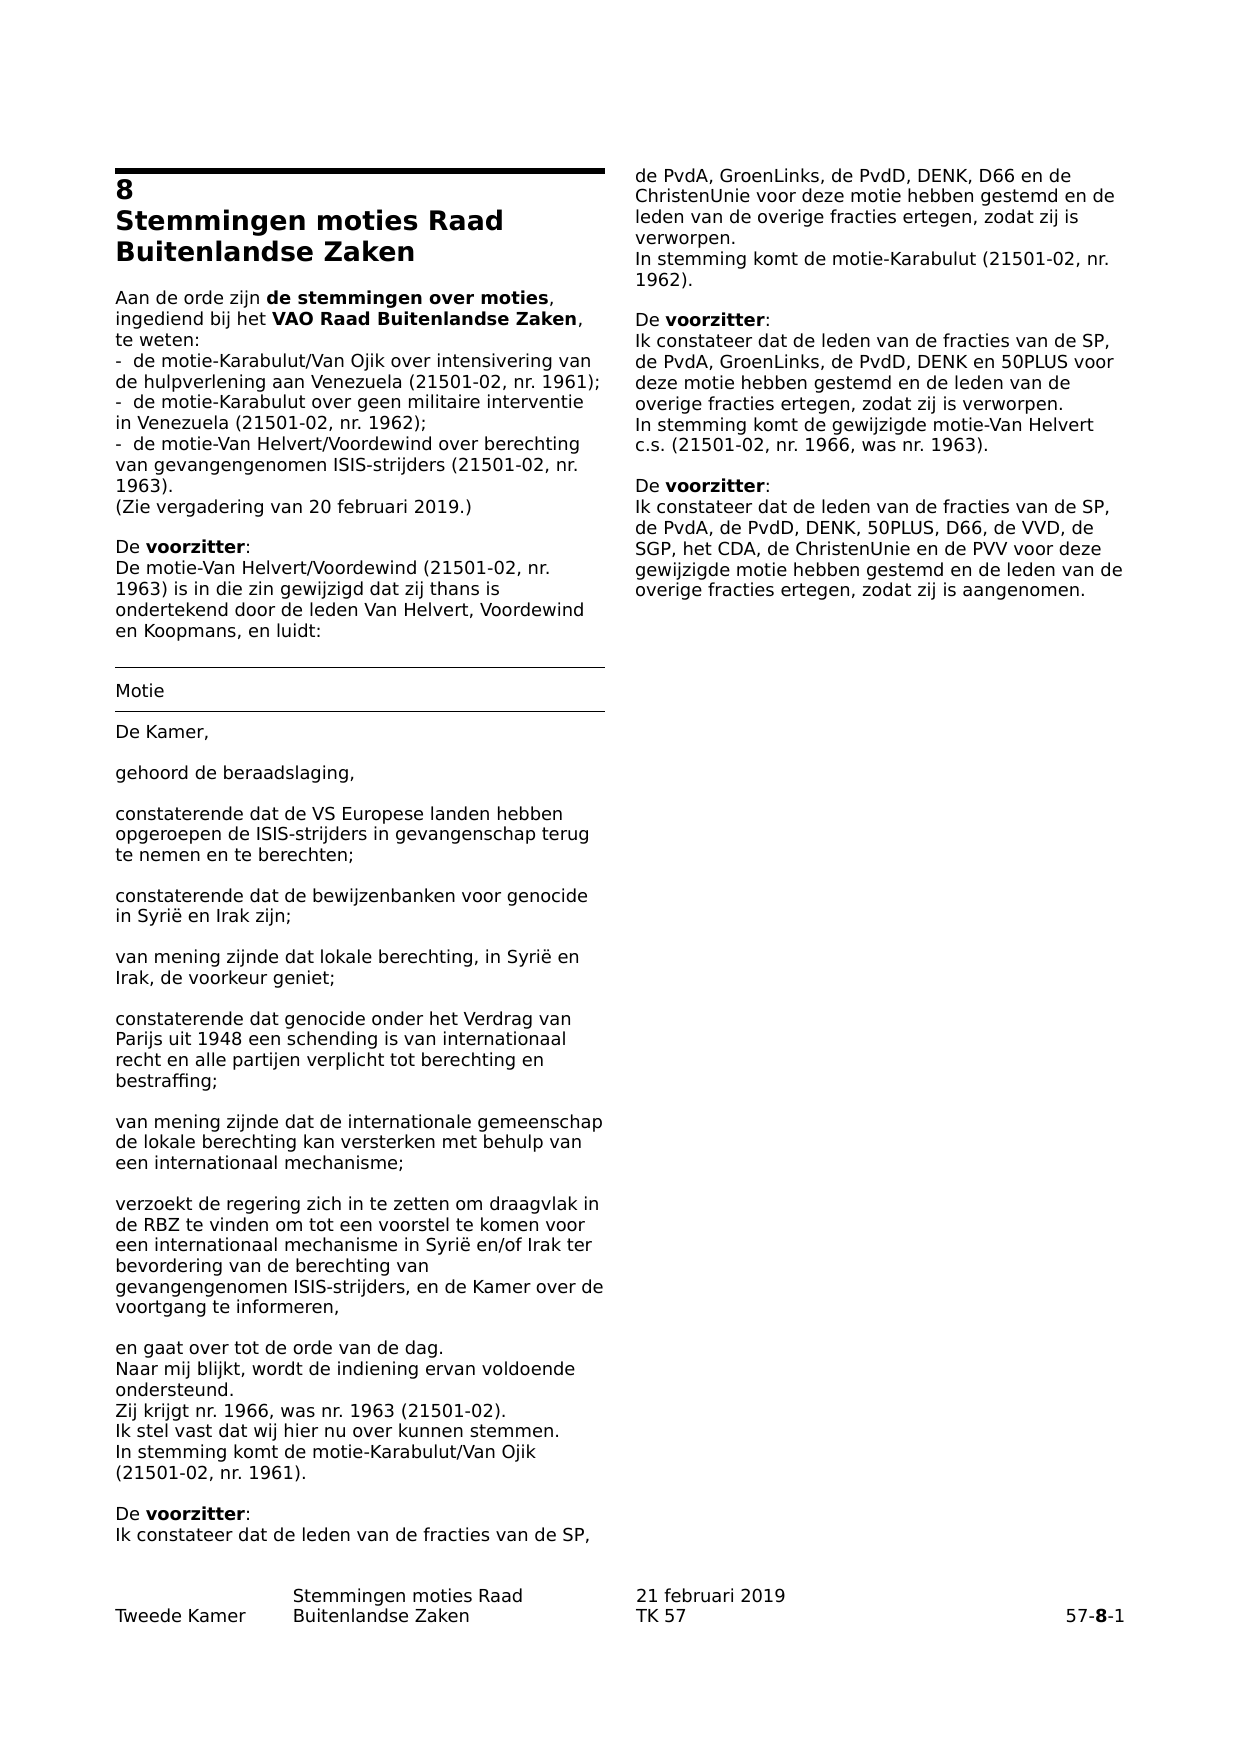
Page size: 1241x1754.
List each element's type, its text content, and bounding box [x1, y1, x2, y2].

text In stemming komt de gewijzigde motie-Van Helvert c.s. (21501-02, nr. 1966, was nr. 1963). [635, 414, 1125, 456]
text van mening zijnde dat de internationale gemeenschap de lokale berechting kan versterken met behulp van een internationaal mechanisme; [115, 1111, 605, 1174]
text constaterende dat de VS Europese landen hebben opgeroepen de ISIS-strijders in gevangenschap terug te nemen en te berechten; [115, 803, 605, 866]
list de motie-Karabulut/Van Ojik over intensivering van de hulpverlening aan Venezuela (21501-02, nr. 1961); [115, 351, 605, 392]
text Motie [115, 681, 605, 702]
title 8 Stemmingen moties Raad Buitenlandse Zaken [115, 174, 605, 268]
list de motie-Van Helvert/Voordewind over berechting van gevangengenomen ISIS-strijders (21501-02, nr. 1963). [115, 434, 605, 496]
text (Zie vergadering van 20 februari 2019.) [115, 496, 605, 517]
text In stemming komt de motie-Karabulut (21501-02, nr. 1962). [635, 249, 1125, 290]
text en gaat over tot de orde van de dag. [115, 1338, 605, 1359]
text gehoord de beraadslaging, [115, 763, 605, 783]
text Ik constateer dat de leden van de fracties van de SP, de PvdA, GroenLinks, de PvdD, DENK en 50PLUS voor deze motie hebben gestemd en de leden van de overige fracties ertegen, zodat zij is verworpen. [635, 331, 1125, 414]
text Aan de orde zijn de stemmingen over moties, ingediend bij het VAO Raad Buitenlandse Zaken, [115, 288, 605, 330]
text constaterende dat de bewijzenbanken voor genocide in Syrië en Irak zijn; [115, 886, 605, 927]
text De voorzitter: [115, 537, 605, 558]
text de PvdA, GroenLinks, de PvdD, DENK, D66 en de ChristenUnie voor deze motie hebben gestemd en de leden van de overige fracties ertegen, zodat zij is verworpen. [635, 165, 1125, 249]
list de motie-Karabulut over geen militaire interventie in Venezuela (21501-02, nr. 1962); [115, 392, 605, 434]
text constaterende dat genocide onder het Verdrag van Parijs uit 1948 een schending is van internationaal recht en alle partijen verplicht tot berechting en bestraffing; [115, 1008, 605, 1091]
text De voorzitter: [115, 1504, 605, 1524]
text verzoekt de regering zich in te zetten om draagvlak in de RBZ te vinden om tot een voorstel te komen voor een internationaal mechanisme in Syrië en/of Irak ter bevordering van de berechting van gevangengenomen ISIS-strijders, en de Kamer over de voortgang te informeren, [115, 1194, 605, 1318]
text In stemming komt de motie-Karabulut/Van Ojik (21501-02, nr. 1961). [115, 1442, 605, 1484]
text Zij krijgt nr. 1966, was nr. 1963 (21501-02). [115, 1400, 605, 1421]
text te weten: [115, 330, 605, 351]
text De Kamer, [115, 722, 605, 743]
text Ik stel vast dat wij hier nu over kunnen stemmen. [115, 1421, 605, 1442]
text De motie-Van Helvert/Voordewind (21501-02, nr. 1963) is in die zin gewijzigd dat zij thans is ondertekend door de leden Van Helvert, Voordewind en Koopmans, en luidt: [115, 558, 605, 641]
text Ik constateer dat de leden van de fracties van de SP, [115, 1524, 605, 1545]
text Naar mij blijkt, wordt de indiening ervan voldoende ondersteund. [115, 1359, 605, 1400]
text De voorzitter: [635, 476, 1125, 497]
text Ik constateer dat de leden van de fracties van de SP, de PvdA, de PvdD, DENK, 50PLUS, D66, de VVD, de SGP, het CDA, de ChristenUnie en de PVV voor deze gewijzigde motie hebben gestemd en de leden van de overige fracties ertegen, zodat zij is aangenomen. [635, 497, 1125, 601]
text van mening zijnde dat lokale berechting, in Syrië en Irak, de voorkeur geniet; [115, 947, 605, 988]
text De voorzitter: [635, 310, 1125, 331]
